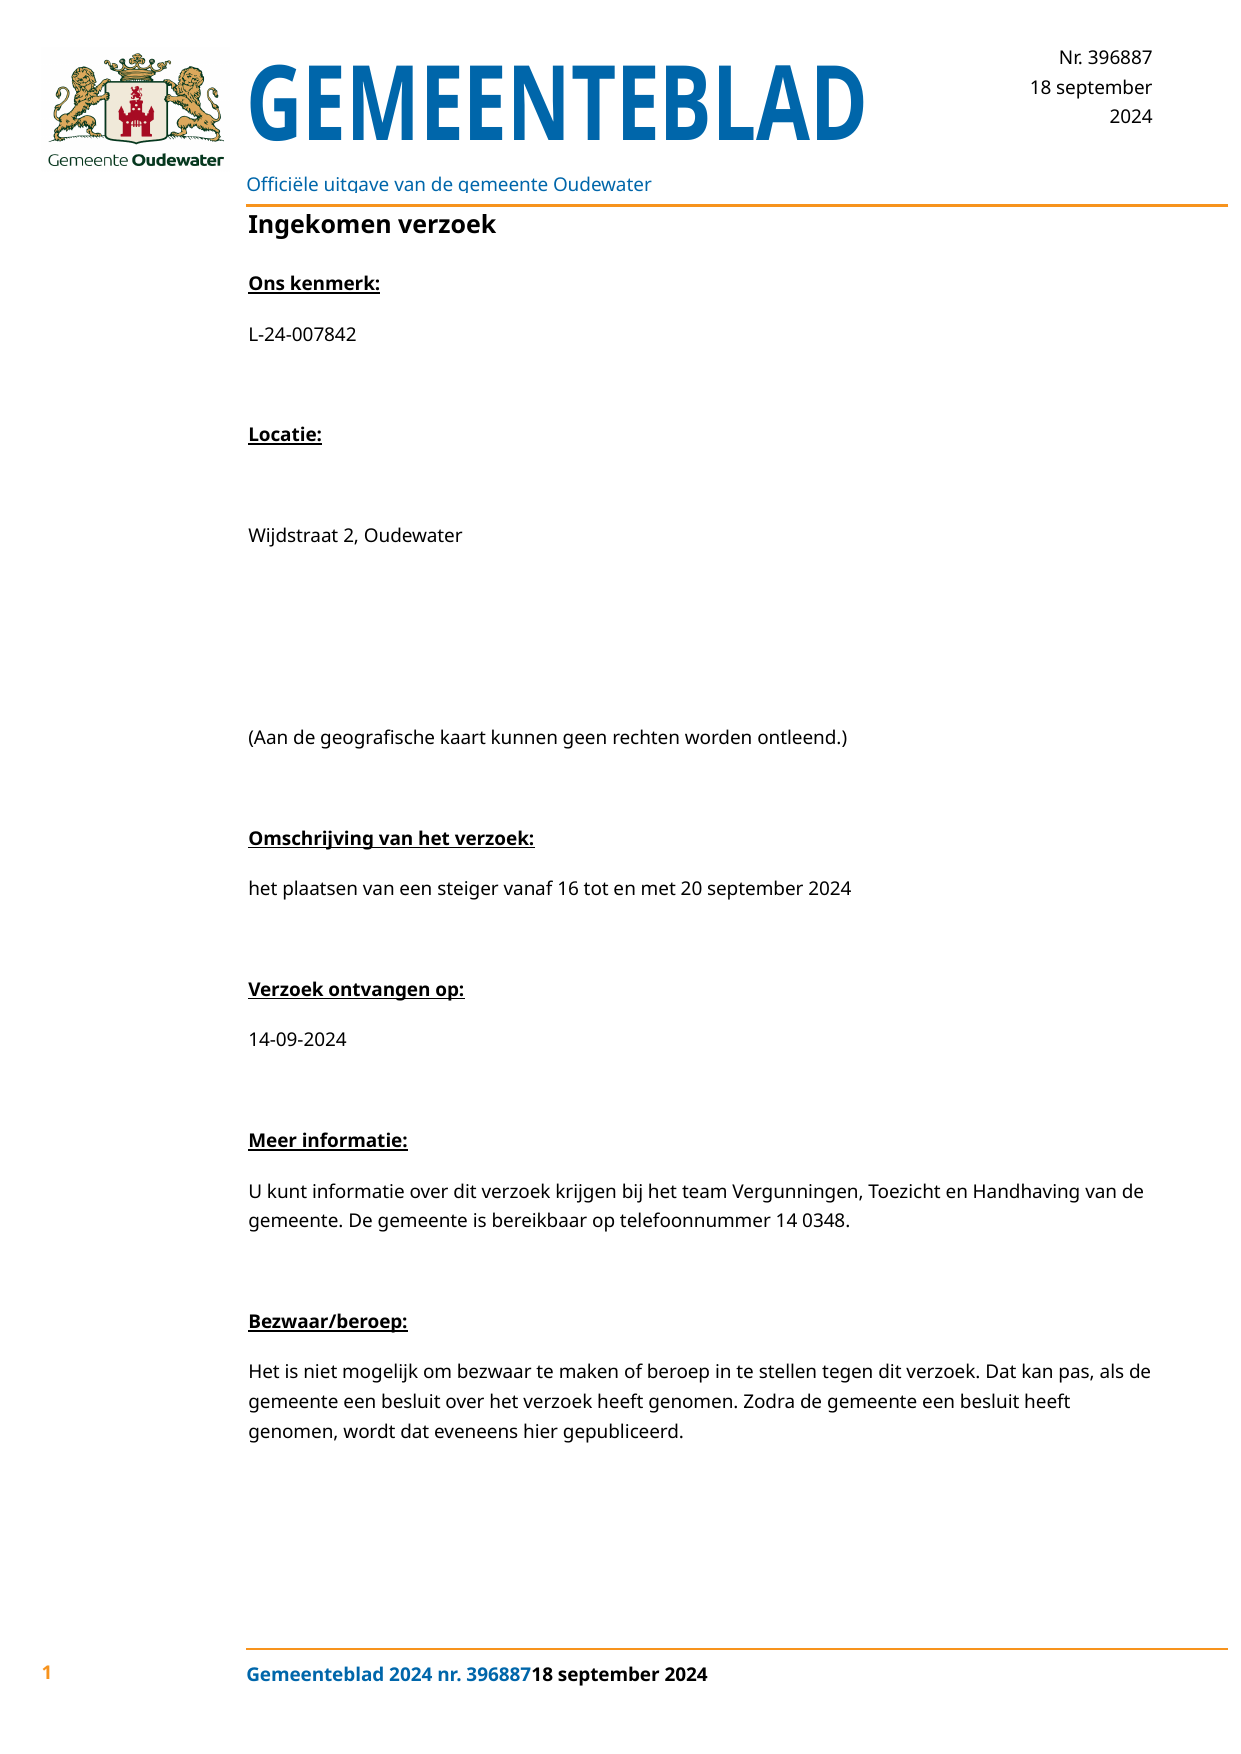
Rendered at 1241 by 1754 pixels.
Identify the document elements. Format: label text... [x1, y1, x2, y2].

text Meer informatie: [248, 1127, 1152, 1153]
text 14-09-2024 [248, 1027, 1152, 1052]
text Locatie: [248, 422, 1152, 447]
text L-24-007842 [248, 321, 1152, 346]
text Ingekomen verzoek [248, 207, 1152, 241]
picture [41, 47, 231, 172]
text U kunt informatie over dit verzoek krijgen bij het team Vergunningen, Toezicht en Handhaving van de gemeente. De gemeente is bereikbaar op telefoonnummer 14 0348. [248, 1178, 1152, 1233]
text Ons kenmerk: [248, 270, 1152, 296]
text het plaatsen van een steiger vanaf 16 tot en met 20 september 2024 [248, 875, 1152, 901]
text (Aan de geografische kaart kunnen geen rechten worden ontleend.) [248, 724, 1152, 750]
text Omschrijving van het verzoek: [248, 825, 1152, 851]
text Verzoek ontvangen op: [248, 976, 1152, 1002]
text Wijdstraat 2, Oudewater [248, 522, 1152, 548]
text Bezwaar/beroep: [248, 1308, 1152, 1334]
text Het is niet mogelijk om bezwaar te maken of beroep in te stellen tegen dit verzoek. Dat kan pas, als de gemeente een besluit over het verzoek heeft genomen. Zodra de gemeente een besluit heeft genomen, wordt dat eveneens hier gepubliceerd. [248, 1359, 1152, 1443]
